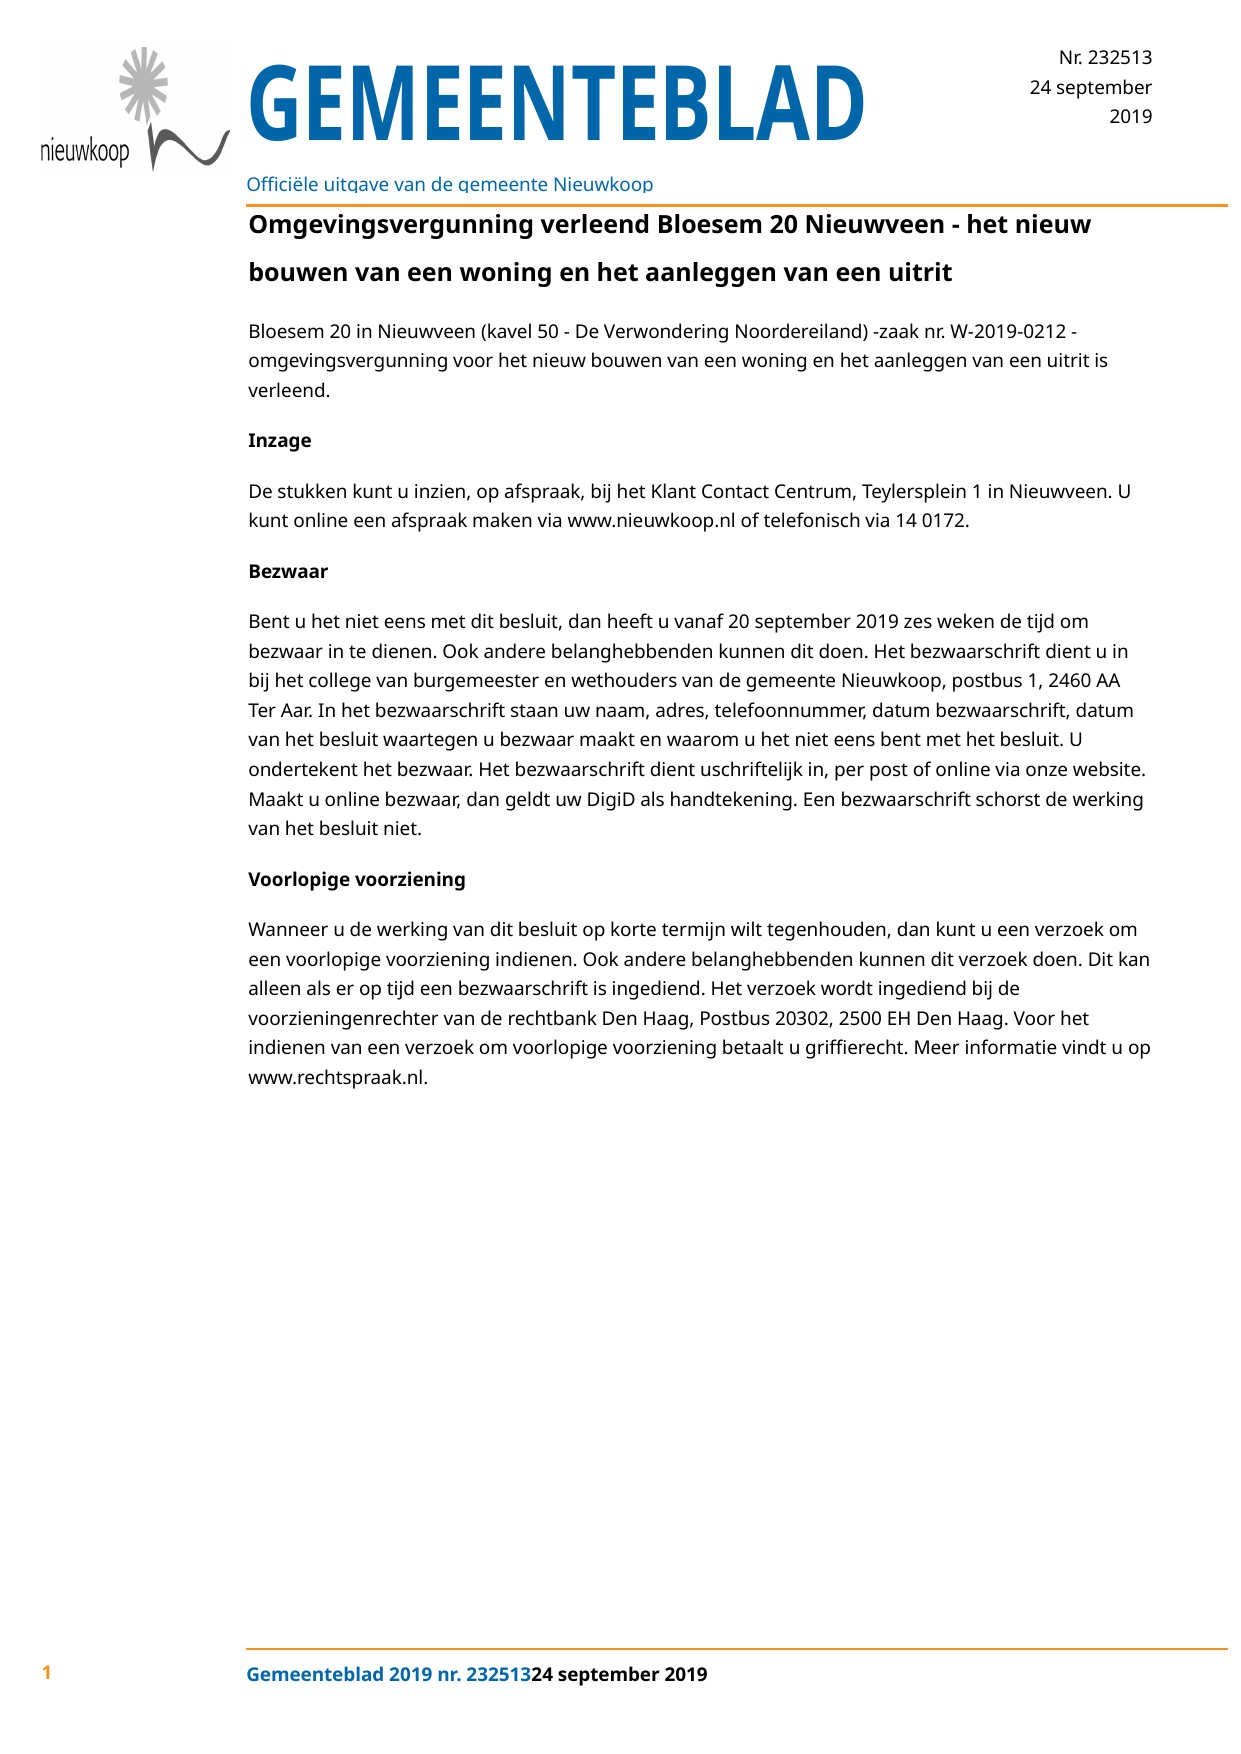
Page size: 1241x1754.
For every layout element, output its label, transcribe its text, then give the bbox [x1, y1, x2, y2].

text Bezwaar [248, 558, 1152, 584]
text Inzage [248, 427, 1152, 453]
text Bloesem 20 in Nieuwveen (kavel 50 - De Verwondering Noordereiland) -zaak nr. W-2019-0212 - omgevingsvergunning voor het nieuw bouwen van een woning en het aanleggen van een uitrit is verleend. [248, 318, 1152, 403]
text Bent u het niet eens met dit besluit, dan heeft u vanaf 20 september 2019 zes weken de tijd om bezwaar in te dienen. Ook andere belanghebbenden kunnen dit doen. Het bezwaarschrift dient u in bij het college van burgemeester en wethouders van de gemeente Nieuwkoop, postbus 1, 2460 AA Ter Aar. In het bezwaarschrift staan uw naam, adres, telefoonnummer, datum bezwaarschrift, datum van het besluit waartegen u bezwaar maakt en waarom u het niet eens bent met het besluit. U ondertekent het bezwaar. Het bezwaarschrift dient uschriftelijk in, per post of online via onze website. Maakt u online bezwaar, dan geldt uw DigiD als handtekening. Een bezwaarschrift schorst de werking van het besluit niet. [248, 608, 1152, 841]
picture [41, 47, 231, 172]
text Omgevingsvergunning verleend Bloesem 20 Nieuwveen - het nieuw bouwen van een woning en het aanleggen van een uitrit [248, 207, 1152, 288]
text De stukken kunt u inzien, op afspraak, bij het Klant Contact Centrum, Teylersplein 1 in Nieuwveen. U kunt online een afspraak maken via www.nieuwkoop.nl of telefonisch via 14 0172. [248, 478, 1152, 533]
text Wanneer u de werking van dit besluit op korte termijn wilt tegenhouden, dan kunt u een verzoek om een voorlopige voorziening indienen. Ook andere belanghebbenden kunnen dit verzoek doen. Dit kan alleen als er op tijd een bezwaarschrift is ingediend. Het verzoek wordt ingediend bij de voorzieningenrechter van de rechtbank Den Haag, Postbus 20302, 2500 EH Den Haag. Voor het indienen van een verzoek om voorlopige voorziening betaalt u griffierecht. Meer informatie vindt u op www.rechtspraak.nl. [248, 916, 1152, 1090]
text Voorlopige voorziening [248, 866, 1152, 892]
